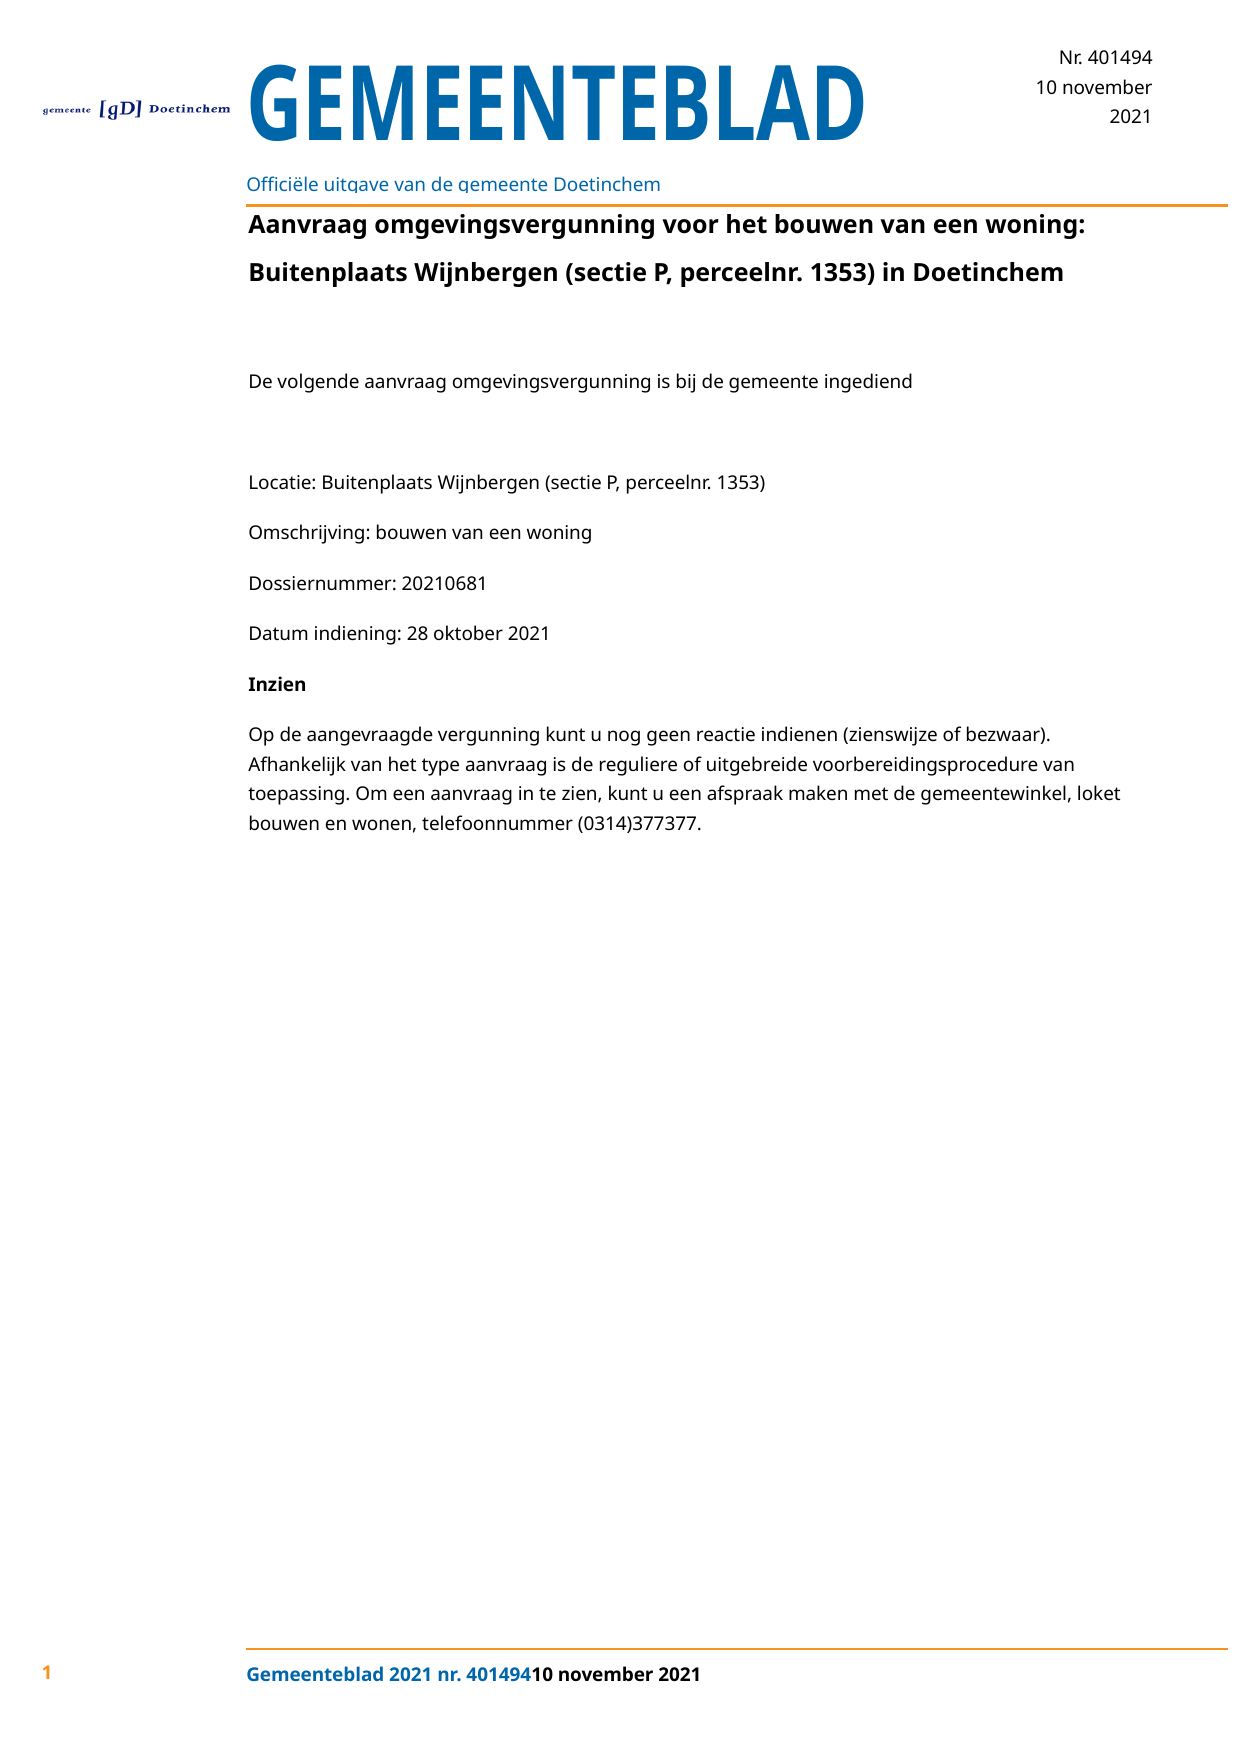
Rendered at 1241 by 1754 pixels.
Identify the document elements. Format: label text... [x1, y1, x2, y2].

text Omschrijving: bouwen van een woning [248, 519, 1152, 545]
text Datum indiening: 28 oktober 2021 [248, 620, 1152, 646]
text Aanvraag omgevingsvergunning voor het bouwen van een woning: Buitenplaats Wijnbergen (sectie P, perceelnr. 1353) in Doetinchem [248, 207, 1152, 288]
text Inzien [248, 671, 1152, 697]
text Locatie: Buitenplaats Wijnbergen (sectie P, perceelnr. 1353) [248, 469, 1152, 495]
text Dossiernummer: 20210681 [248, 570, 1152, 596]
text Op de aangevraagde vergunning kunt u nog geen reactie indienen (zienswijze of bezwaar). Afhankelijk van het type aanvraag is de reguliere of uitgebreide voorbereidingsprocedure van toepassing. Om een aanvraag in te zien, kunt u een afspraak maken met de gemeentewinkel, loket bouwen en wonen, telefoonnummer (0314)377377. [248, 721, 1152, 836]
picture [41, 47, 231, 172]
text De volgende aanvraag omgevingsvergunning is bij de gemeente ingediend [248, 368, 1152, 394]
